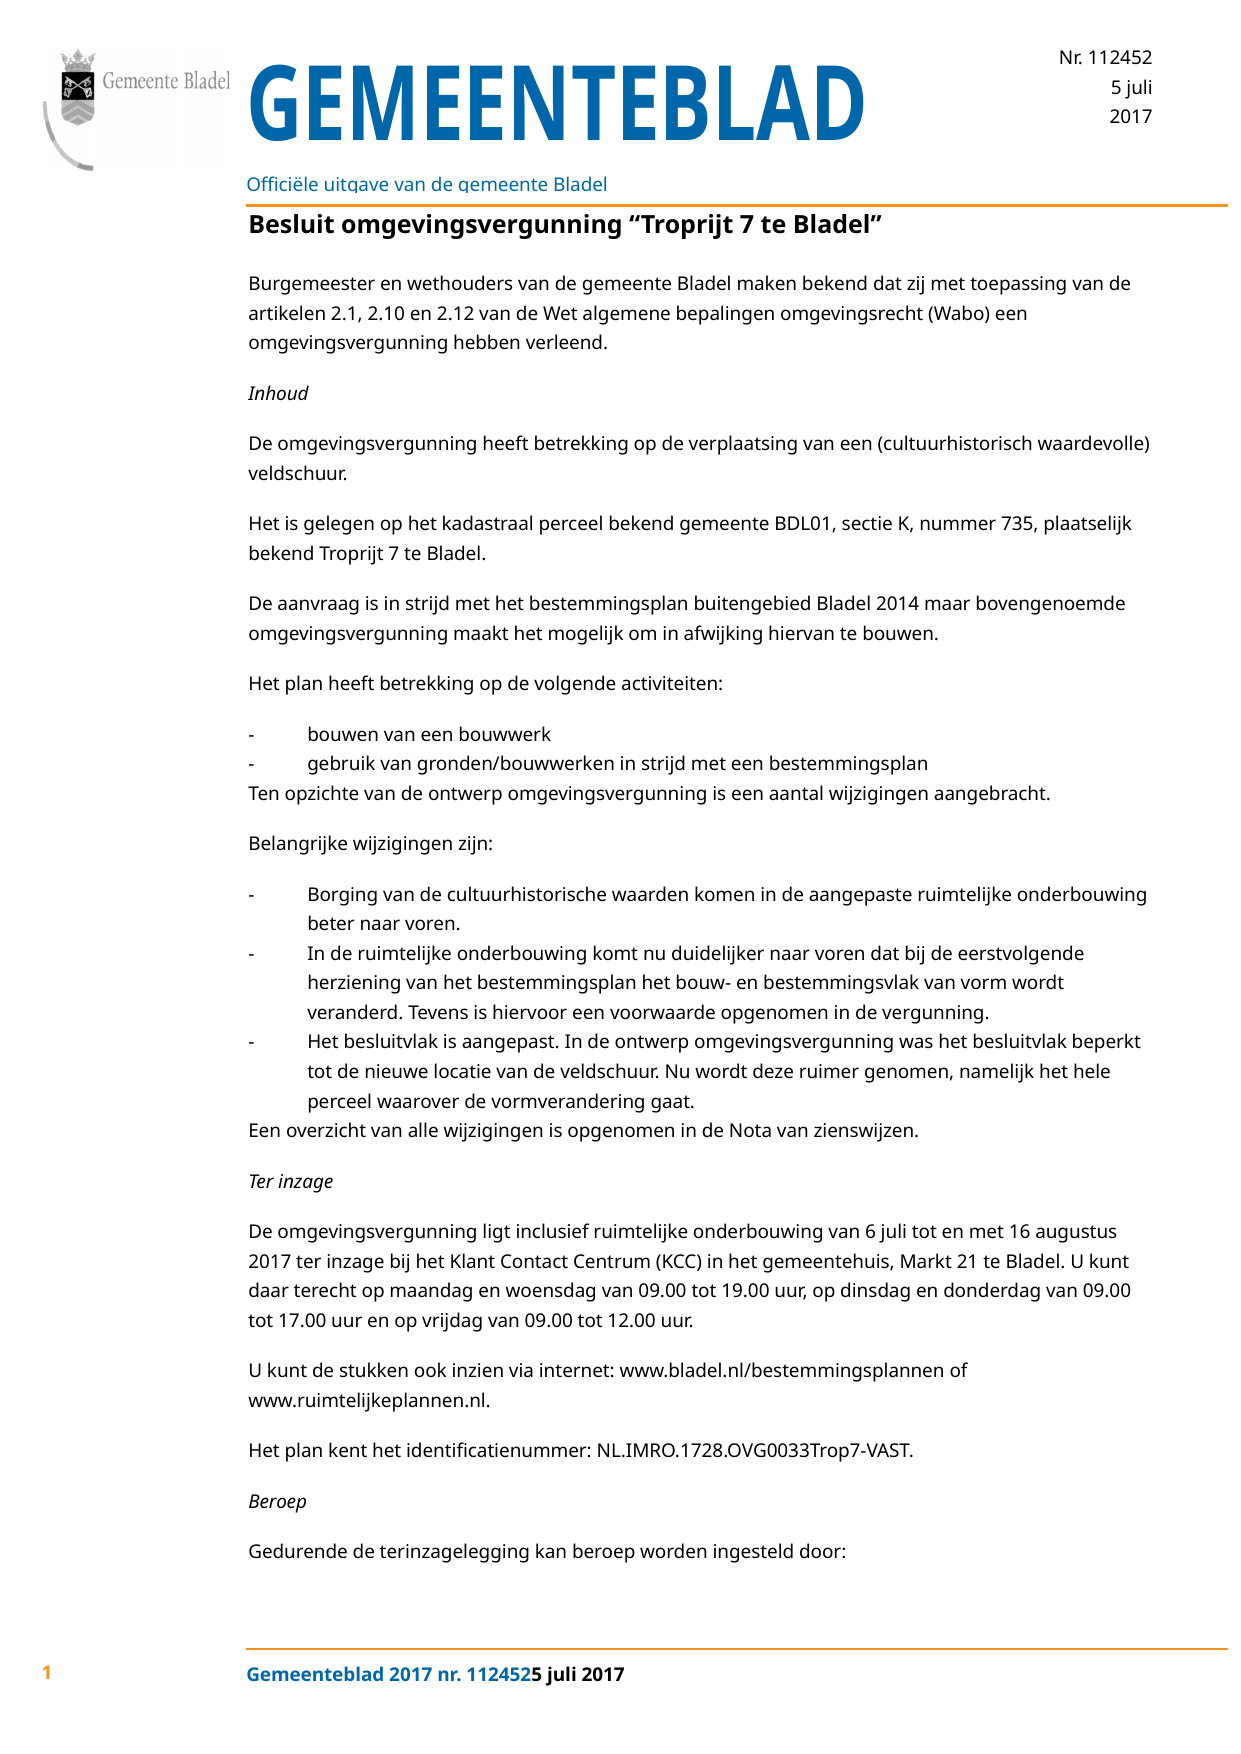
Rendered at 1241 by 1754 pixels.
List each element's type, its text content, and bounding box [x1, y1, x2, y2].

text Een overzicht van alle wijzigingen is opgenomen in de Nota van zienswijzen. [248, 1117, 1152, 1143]
list Borging van de cultuurhistorische waarden komen in de aangepaste ruimtelijke onderbouwing beter naar voren. [248, 881, 1152, 936]
text Besluit omgevingsvergunning “Troprijt 7 te Bladel” [248, 207, 1152, 241]
text Ter inzage [248, 1168, 1152, 1193]
list In de ruimtelijke onderbouwing komt nu duidelijker naar voren dat bij de eerstvolgende herziening van het bestemmingsplan het bouw- en bestemmingsvlak van vorm wordt veranderd. Tevens is hiervoor een voorwaarde opgenomen in de vergunning. [248, 940, 1152, 1025]
text U kunt de stukken ook inzien via internet: www.bladel.nl/bestemmingsplannen of www.ruimtelijkeplannen.nl. [248, 1357, 1152, 1413]
text Het plan kent het identificatienummer: NL.IMRO.1728.OVG0033Trop7-VAST. [248, 1437, 1152, 1463]
text Gedurende de terinzagelegging kan beroep worden ingesteld door: [248, 1538, 1152, 1564]
text Het is gelegen op het kadastraal perceel bekend gemeente BDL01, sectie K, nummer 735, plaatselijk bekend Troprijt 7 te Bladel. [248, 510, 1152, 566]
text De omgevingsvergunning heeft betrekking op de verplaatsing van een (cultuurhistorisch waardevolle) veldschuur. [248, 430, 1152, 486]
text Burgemeester en wethouders van de gemeente Bladel maken bekend dat zij met toepassing van de artikelen 2.1, 2.10 en 2.12 van de Wet algemene bepalingen omgevingsrecht (Wabo) een omgevingsvergunning hebben verleend. [248, 270, 1152, 355]
text Het plan heeft betrekking op de volgende activiteiten: [248, 670, 1152, 696]
text Ten opzichte van de ontwerp omgevingsvergunning is een aantal wijzigingen aangebracht. [248, 780, 1152, 806]
text Belangrijke wijzigingen zijn: [248, 830, 1152, 856]
text De omgevingsvergunning ligt inclusief ruimtelijke onderbouwing van 6 juli tot en met 16 augustus 2017 ter inzage bij het Klant Contact Centrum (KCC) in het gemeentehuis, Markt 21 te Bladel. U kunt daar terecht op maandag en woensdag van 09.00 tot 19.00 uur, op dinsdag en donderdag van 09.00 tot 17.00 uur en op vrijdag van 09.00 tot 12.00 uur. [248, 1218, 1152, 1333]
list gebruik van gronden/bouwwerken in strijd met een bestemmingsplan [248, 750, 1152, 776]
list bouwen van een bouwwerk [248, 721, 1152, 746]
text Beroep [248, 1488, 1152, 1513]
text Inhoud [248, 380, 1152, 406]
picture [41, 47, 231, 172]
text De aanvraag is in strijd met het bestemmingsplan buitengebied Bladel 2014 maar bovengenoemde omgevingsvergunning maakt het mogelijk om in afwijking hiervan te bouwen. [248, 590, 1152, 646]
list Het besluitvlak is aangepast. In de ontwerp omgevingsvergunning was het besluitvlak beperkt tot de nieuwe locatie van de veldschuur. Nu wordt deze ruimer genomen, namelijk het hele perceel waarover de vormverandering gaat. [248, 1029, 1152, 1113]
